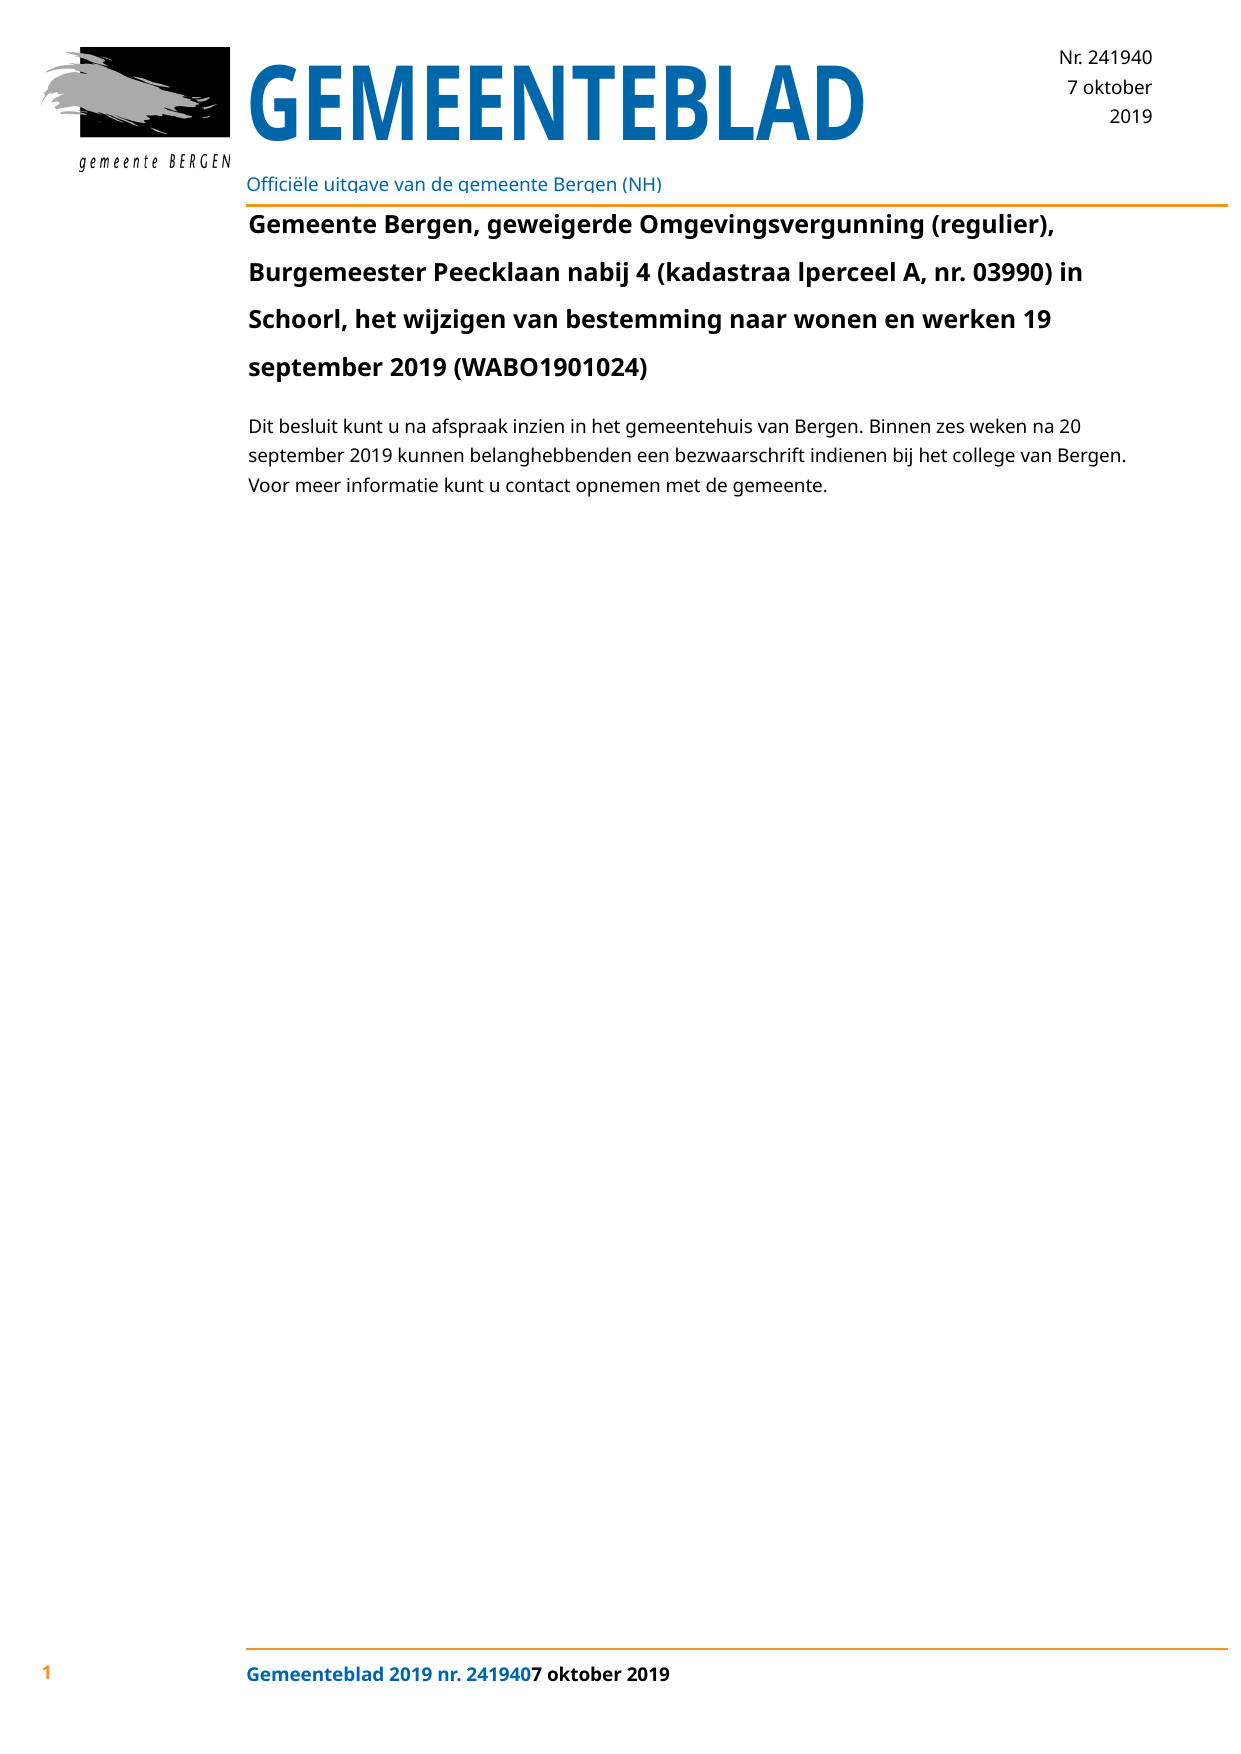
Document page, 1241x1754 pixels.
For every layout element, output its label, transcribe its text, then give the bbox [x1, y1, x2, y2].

text Gemeente Bergen, geweigerde Omgevingsvergunning (regulier), Burgemeester Peecklaan nabij 4 (kadastraa lperceel A, nr. 03990) in Schoorl, het wijzigen van bestemming naar wonen en werken 19 september 2019 (WABO1901024) [248, 207, 1152, 384]
text Dit besluit kunt u na afspraak inzien in het gemeentehuis van Bergen. Binnen zes weken na 20 september 2019 kunnen belanghebbenden een bezwaarschrift indienen bij het college van Bergen. Voor meer informatie kunt u contact opnemen met de gemeente. [248, 413, 1152, 498]
picture [41, 47, 231, 172]
